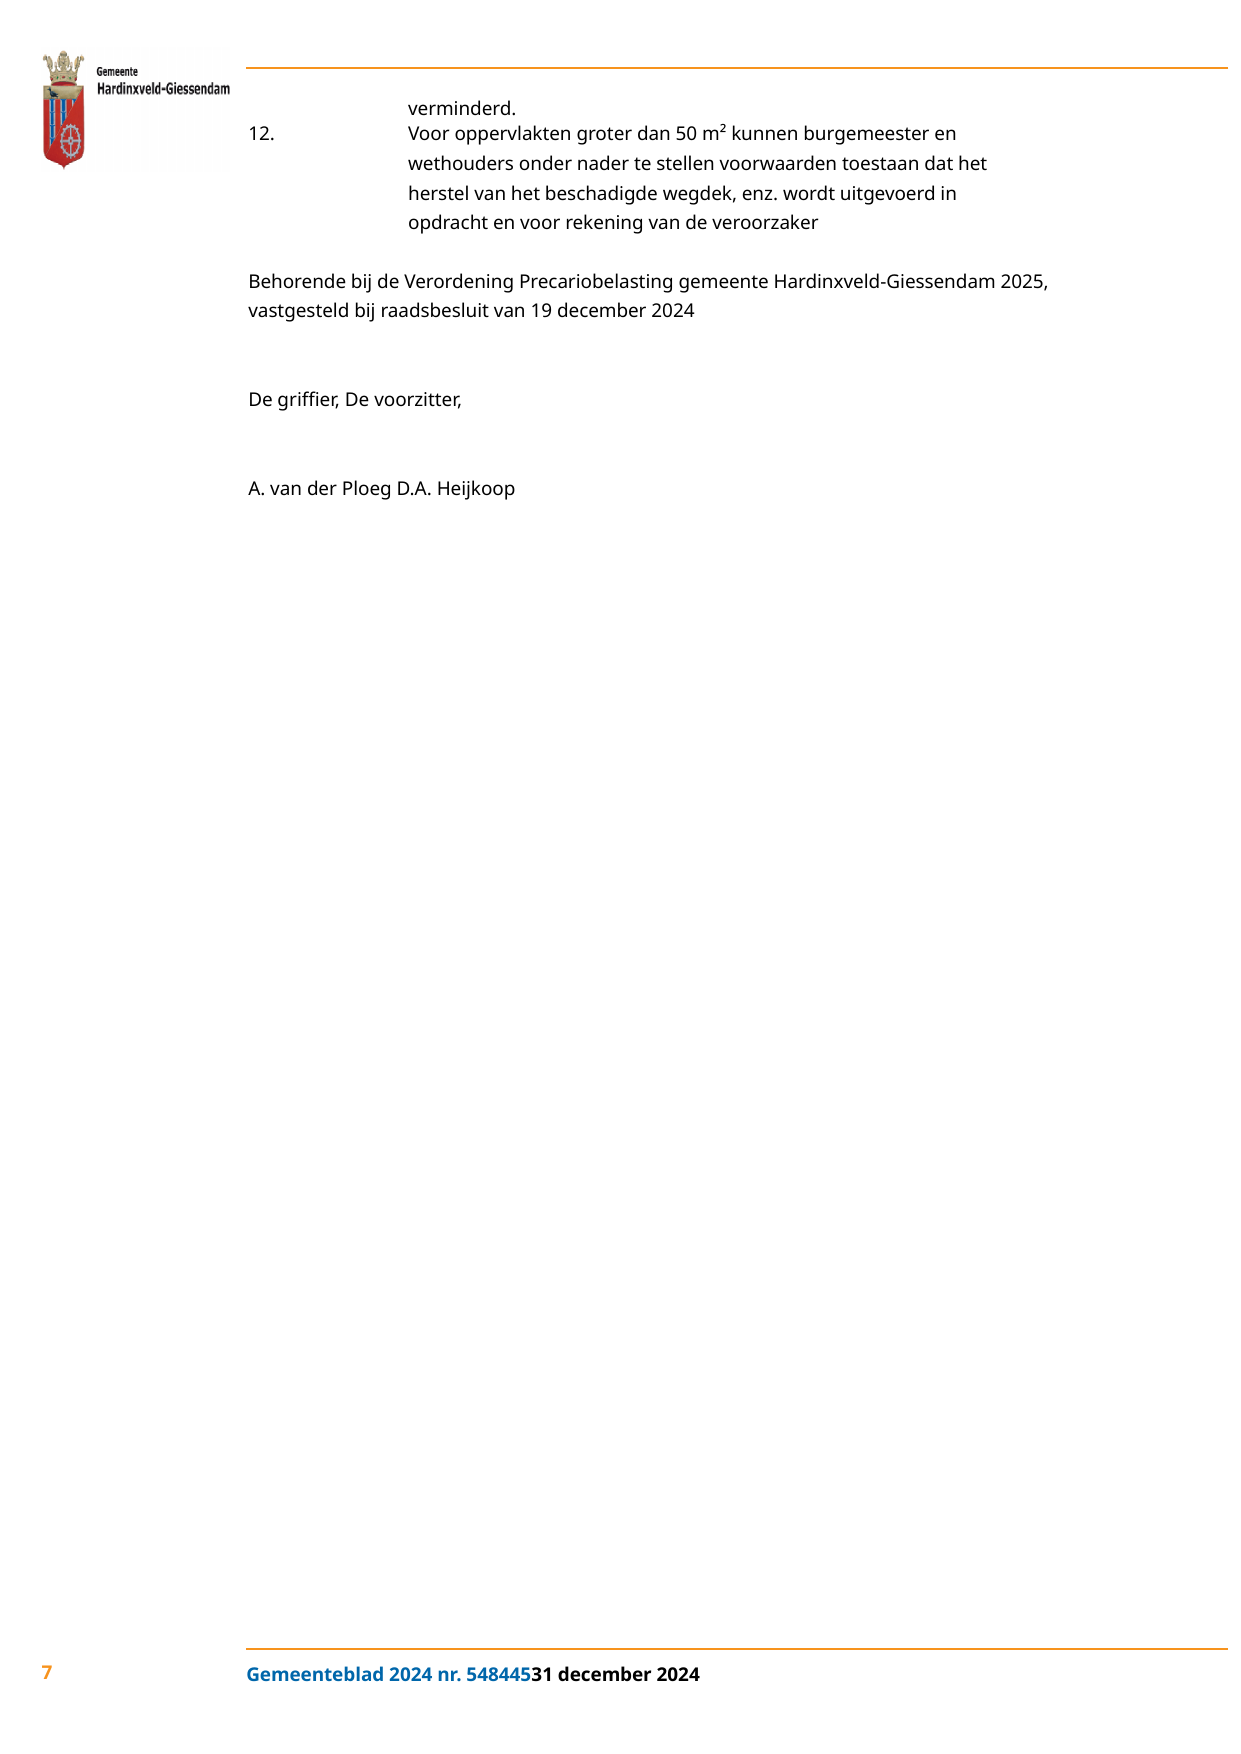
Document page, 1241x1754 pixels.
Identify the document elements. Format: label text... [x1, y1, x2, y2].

picture [41, 47, 231, 172]
table_cell [992, 95, 1152, 121]
table_cell verminderd. [408, 95, 992, 121]
text De griffier, De voorzitter, [248, 386, 1152, 412]
text Behorende bij de Verordening Precariobelasting gemeente Hardinxveld-Giessendam 2025, vastgesteld bij raadsbesluit van 19 december 2024 [248, 268, 1152, 323]
table_cell [992, 121, 1152, 235]
table_cell [248, 95, 408, 121]
table_cell Voor oppervlakten groter dan 50 m² kunnen burgemeester en wethouders onder nader te stellen voorwaarden toestaan dat het herstel van het beschadigde wegdek, enz. wordt uitgevoerd in opdracht en voor rekening van de veroorzaker [408, 121, 992, 235]
text A. van der Ploeg D.A. Heijkoop [248, 475, 1152, 501]
table_cell 12. [248, 121, 408, 235]
